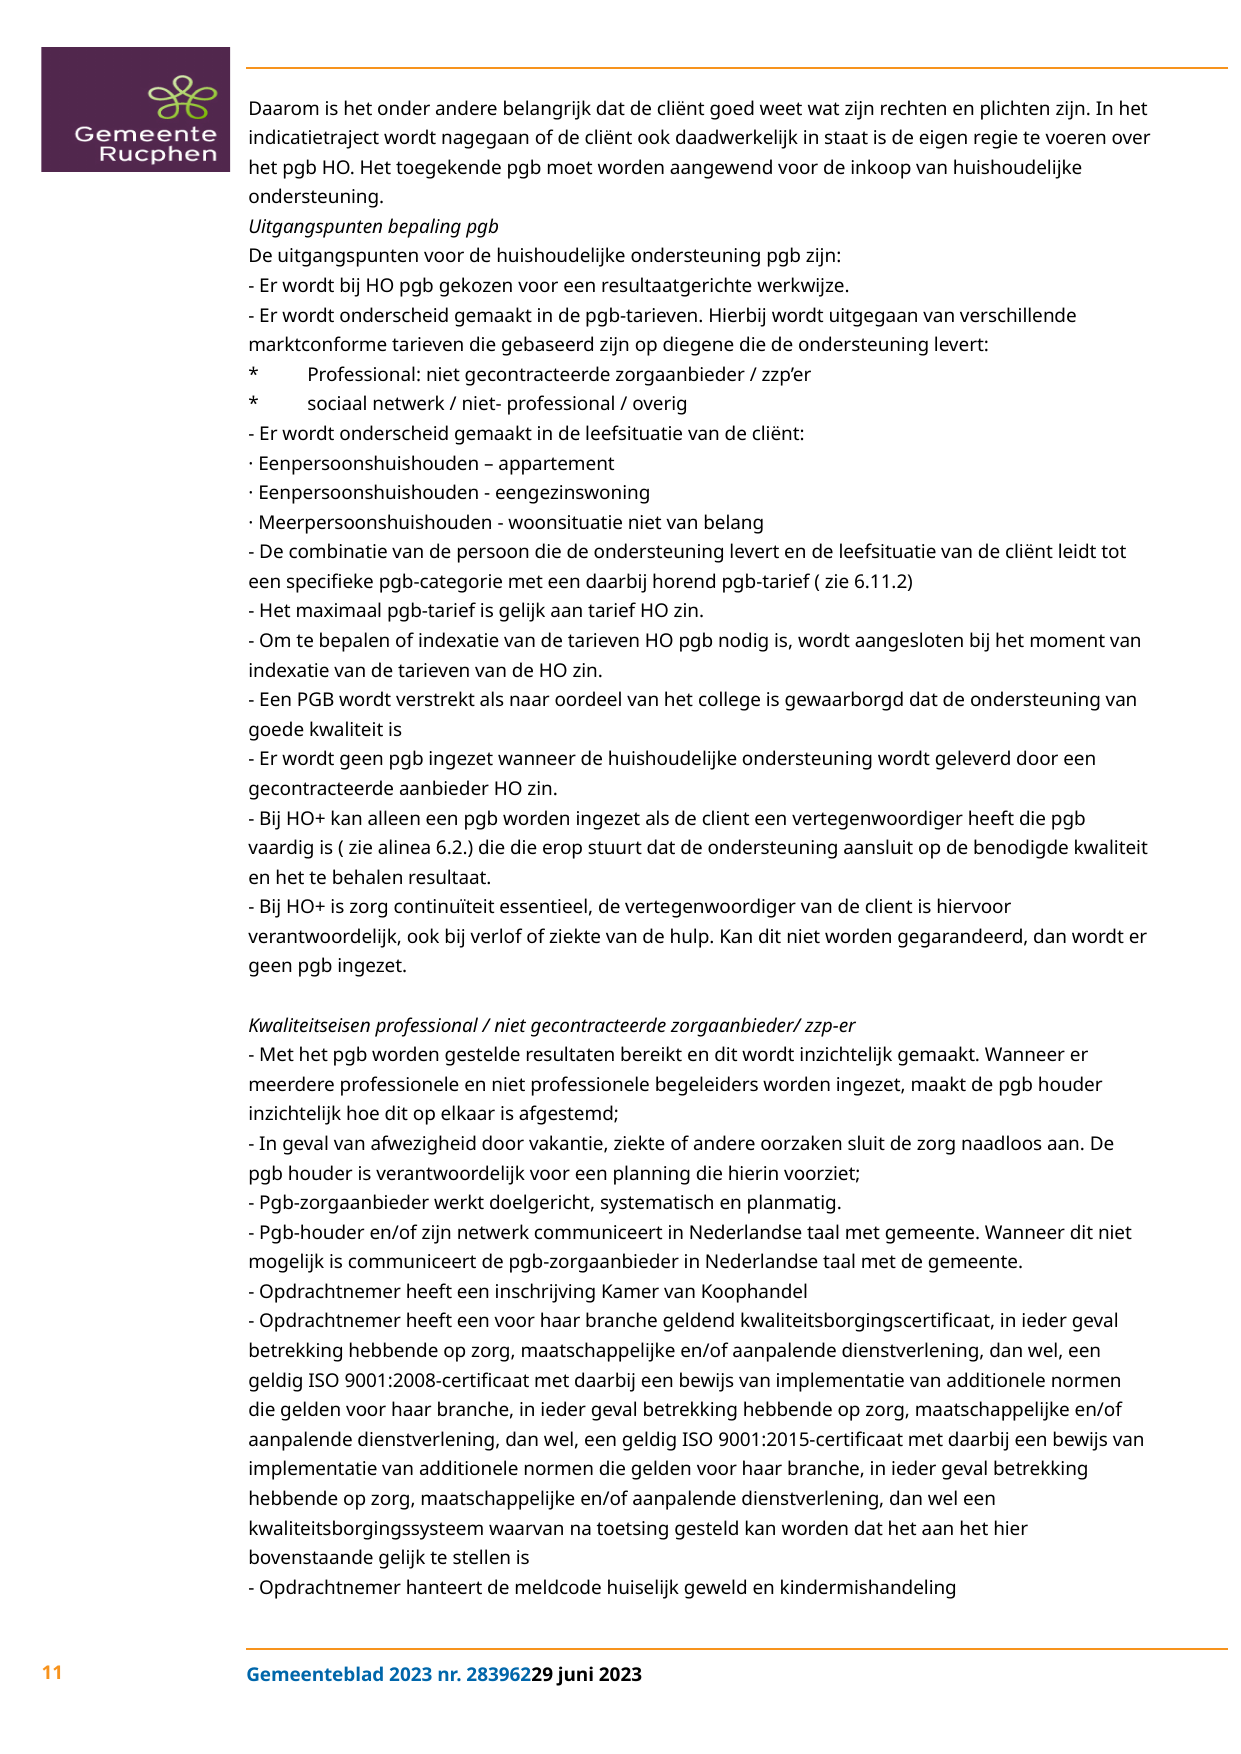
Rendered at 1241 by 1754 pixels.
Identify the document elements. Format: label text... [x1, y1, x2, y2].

text - Er wordt bij HO pgb gekozen voor een resultaatgerichte werkwijze. [248, 272, 1152, 298]
text Uitgangspunten bepaling pgb [248, 213, 1152, 239]
text - Opdrachtnemer heeft een inschrijving Kamer van Koophandel [248, 1278, 1152, 1304]
list Professional: niet gecontracteerde zorgaanbieder / zzp’er [248, 361, 1152, 387]
text - In geval van afwezigheid door vakantie, ziekte of andere oorzaken sluit de zorg naadloos aan. De pgb houder is verantwoordelijk voor een planning die hierin voorziet; [248, 1130, 1152, 1186]
list sociaal netwerk / niet- professional / overig [248, 391, 1152, 416]
text - Pgb-houder en/of zijn netwerk communiceert in Nederlandse taal met gemeente. Wanneer dit niet mogelijk is communiceert de pgb-zorgaanbieder in Nederlandse taal met de gemeente. [248, 1219, 1152, 1274]
text - Bij HO+ is zorg continuïteit essentieel, de vertegenwoordiger van de client is hiervoor verantwoordelijk, ook bij verlof of ziekte van de hulp. Kan dit niet worden gegarandeerd, dan wordt er geen pgb ingezet. [248, 893, 1152, 978]
text - Bij HO+ kan alleen een pgb worden ingezet als de client een vertegenwoordiger heeft die pgb vaardig is ( zie alinea 6.2.) die die erop stuurt dat de ondersteuning aansluit op de benodigde kwaliteit en het te behalen resultaat. [248, 805, 1152, 890]
text · Eenpersoonshuishouden - eengezinswoning [248, 479, 1152, 505]
text - De combinatie van de persoon die de ondersteuning levert en de leefsituatie van de cliënt leidt tot een specifieke pgb-categorie met een daarbij horend pgb-tarief ( zie 6.11.2) [248, 538, 1152, 594]
text - Het maximaal pgb-tarief is gelijk aan tarief HO zin. [248, 598, 1152, 623]
text - Opdrachtnemer heeft een voor haar branche geldend kwaliteitsborgingscertificaat, in ieder geval betrekking hebbende op zorg, maatschappelijke en/of aanpalende dienstverlening, dan wel, een geldig ISO 9001:2008-certificaat met daarbij een bewijs van implementatie van additionele normen die gelden voor haar branche, in ieder geval betrekking hebbende op zorg, maatschappelijke en/of aanpalende dienstverlening, dan wel, een geldig ISO 9001:2015-certificaat met daarbij een bewijs van implementatie van additionele normen die gelden voor haar branche, in ieder geval betrekking hebbende op zorg, maatschappelijke en/of aanpalende dienstverlening, dan wel een kwaliteitsborgingssysteem waarvan na toetsing gesteld kan worden dat het aan het hier bovenstaande gelijk te stellen is [248, 1308, 1152, 1570]
text Daarom is het onder andere belangrijk dat de cliënt goed weet wat zijn rechten en plichten zijn. In het indicatietraject wordt nagegaan of de cliënt ook daadwerkelijk in staat is de eigen regie te voeren over het pgb HO. Het toegekende pgb moet worden aangewend voor de inkoop van huishoudelijke ondersteuning. [248, 95, 1152, 209]
picture [41, 47, 231, 172]
text - Een PGB wordt verstrekt als naar oordeel van het college is gewaarborgd dat de ondersteuning van goede kwaliteit is [248, 686, 1152, 742]
text - Met het pgb worden gestelde resultaten bereikt en dit wordt inzichtelijk gemaakt. Wanneer er meerdere professionele en niet professionele begeleiders worden ingezet, maakt de pgb houder inzichtelijk hoe dit op elkaar is afgestemd; [248, 1041, 1152, 1126]
text · Meerpersoonshuishouden - woonsituatie niet van belang [248, 509, 1152, 535]
text - Om te bepalen of indexatie van de tarieven HO pgb nodig is, wordt aangesloten bij het moment van indexatie van de tarieven van de HO zin. [248, 627, 1152, 683]
text Kwaliteitseisen professional / niet gecontracteerde zorgaanbieder/ zzp-er [248, 1012, 1152, 1038]
text - Opdrachtnemer hanteert de meldcode huiselijk geweld en kindermishandeling [248, 1574, 1152, 1600]
text - Er wordt onderscheid gemaakt in de pgb-tarieven. Hierbij wordt uitgegaan van verschillende marktconforme tarieven die gebaseerd zijn op diegene die de ondersteuning levert: [248, 302, 1152, 357]
text - Pgb-zorgaanbieder werkt doelgericht, systematisch en planmatig. [248, 1189, 1152, 1215]
text De uitgangspunten voor de huishoudelijke ondersteuning pgb zijn: [248, 243, 1152, 268]
text · Eenpersoonshuishouden – appartement [248, 450, 1152, 476]
text - Er wordt geen pgb ingezet wanneer de huishoudelijke ondersteuning wordt geleverd door een gecontracteerde aanbieder HO zin. [248, 746, 1152, 801]
text - Er wordt onderscheid gemaakt in de leefsituatie van de cliënt: [248, 420, 1152, 446]
